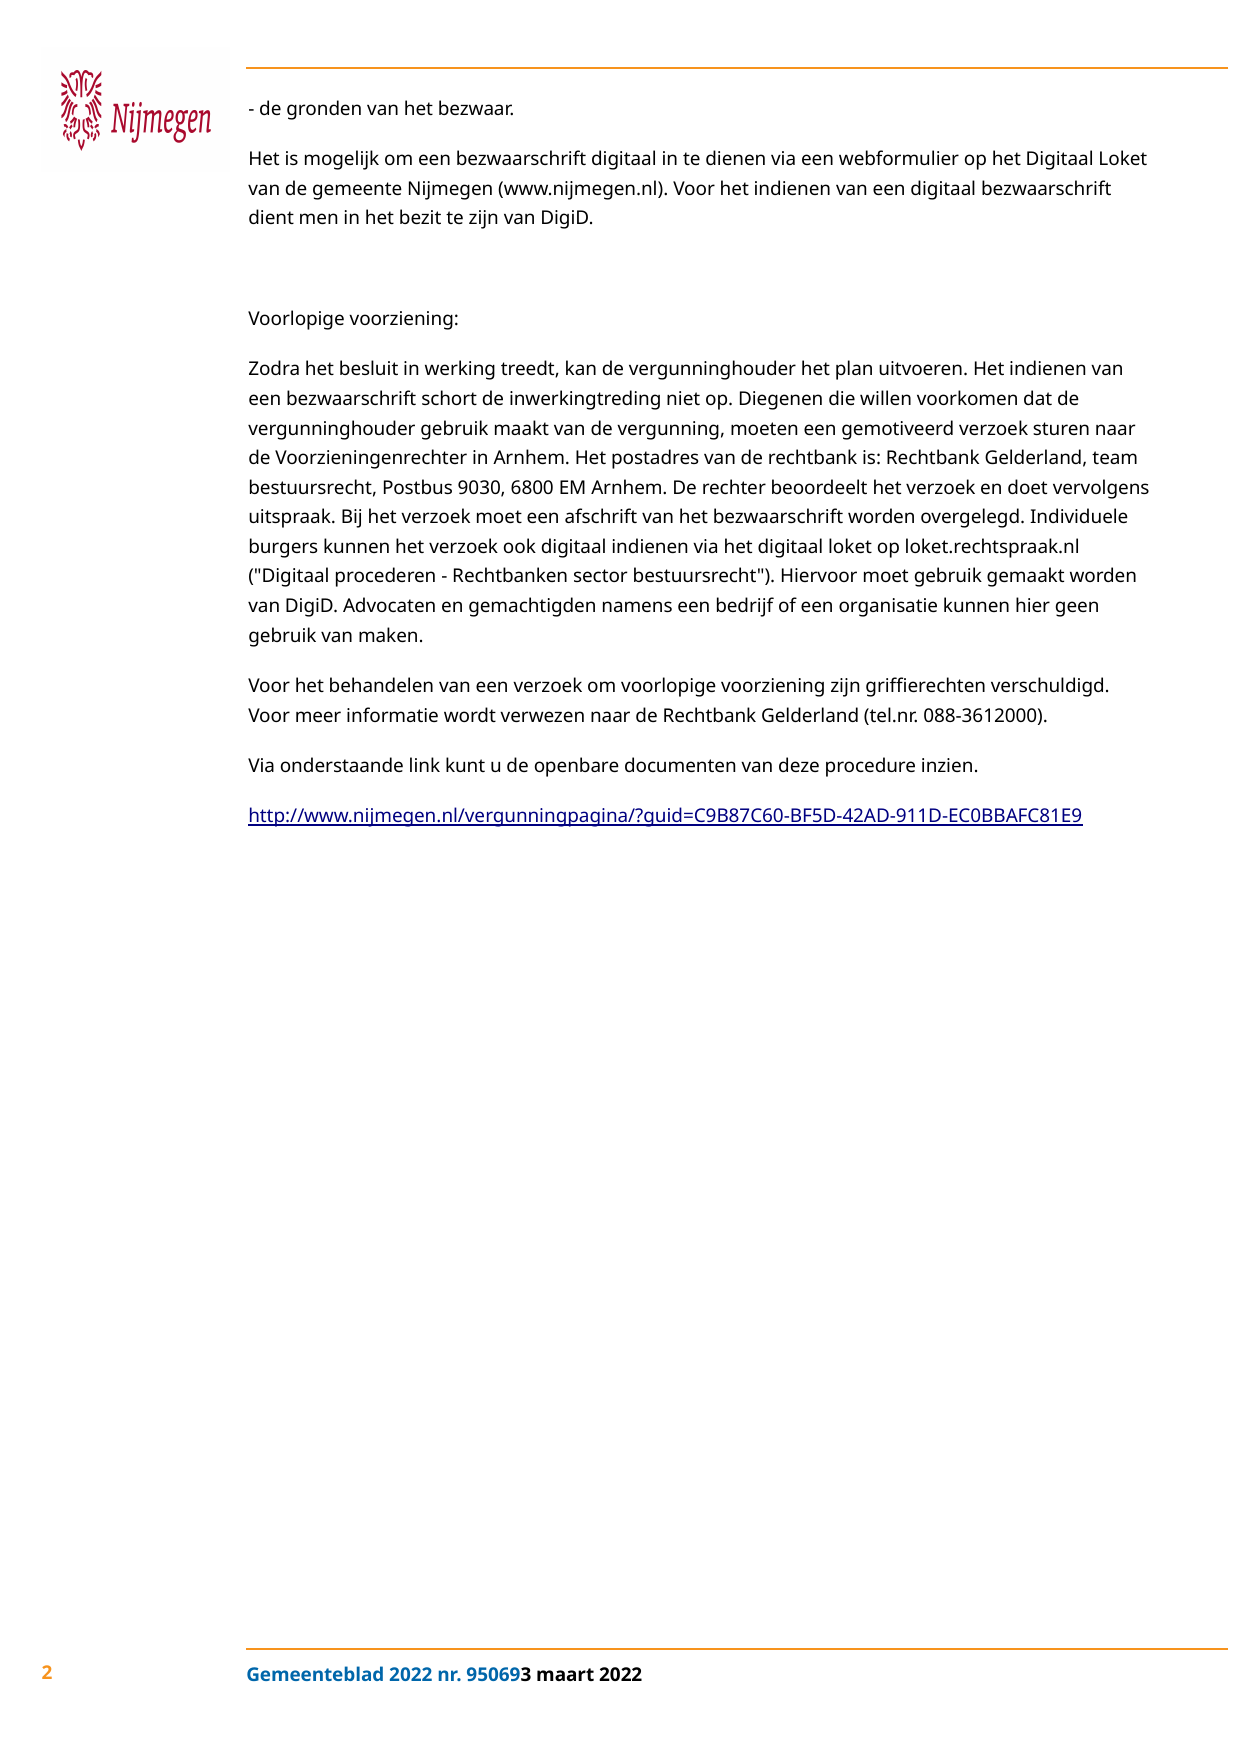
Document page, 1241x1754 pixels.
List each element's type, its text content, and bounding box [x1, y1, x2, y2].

text Voor het behandelen van een verzoek om voorlopige voorziening zijn griffierechten verschuldigd. Voor meer informatie wordt verwezen naar de Rechtbank Gelderland (tel.nr. 088-3612000). [248, 672, 1152, 728]
text - de gronden van het bezwaar. [248, 95, 1152, 121]
text Voorlopige voorziening: [248, 305, 1152, 331]
text Zodra het besluit in werking treedt, kan de vergunninghouder het plan uitvoeren. Het indienen van een bezwaarschrift schort de inwerkingtreding niet op. Diegenen die willen voorkomen dat de vergunninghouder gebruik maakt van de vergunning, moeten een gemotiveerd verzoek sturen naar de Voorzieningenrechter in Arnhem. Het postadres van de rechtbank is: Rechtbank Gelderland, team bestuursrecht, Postbus 9030, 6800 EM Arnhem. De rechter beoordeelt het verzoek en doet vervolgens uitspraak. Bij het verzoek moet een afschrift van het bezwaarschrift worden overgelegd. Individuele burgers kunnen het verzoek ook digitaal indienen via het digitaal loket op loket.rechtspraak.nl ("Digitaal procederen - Rechtbanken sector bestuursrecht"). Hiervoor moet gebruik gemaakt worden van DigiD. Advocaten en gemachtigden namens een bedrijf of een organisatie kunnen hier geen gebruik van maken. [248, 356, 1152, 648]
picture [41, 47, 231, 172]
text Via onderstaande link kunt u de openbare documenten van deze procedure inzien. [248, 752, 1152, 778]
text Het is mogelijk om een bezwaarschrift digitaal in te dienen via een webformulier op het Digitaal Loket van de gemeente Nijmegen (www.nijmegen.nl). Voor het indienen van een digitaal bezwaarschrift dient men in het bezit te zijn van DigiD. [248, 145, 1152, 230]
text http://www.nijmegen.nl/vergunningpagina/?guid=C9B87C60-BF5D-42AD-911D-EC0BBAFC81E9 [248, 803, 1152, 828]
